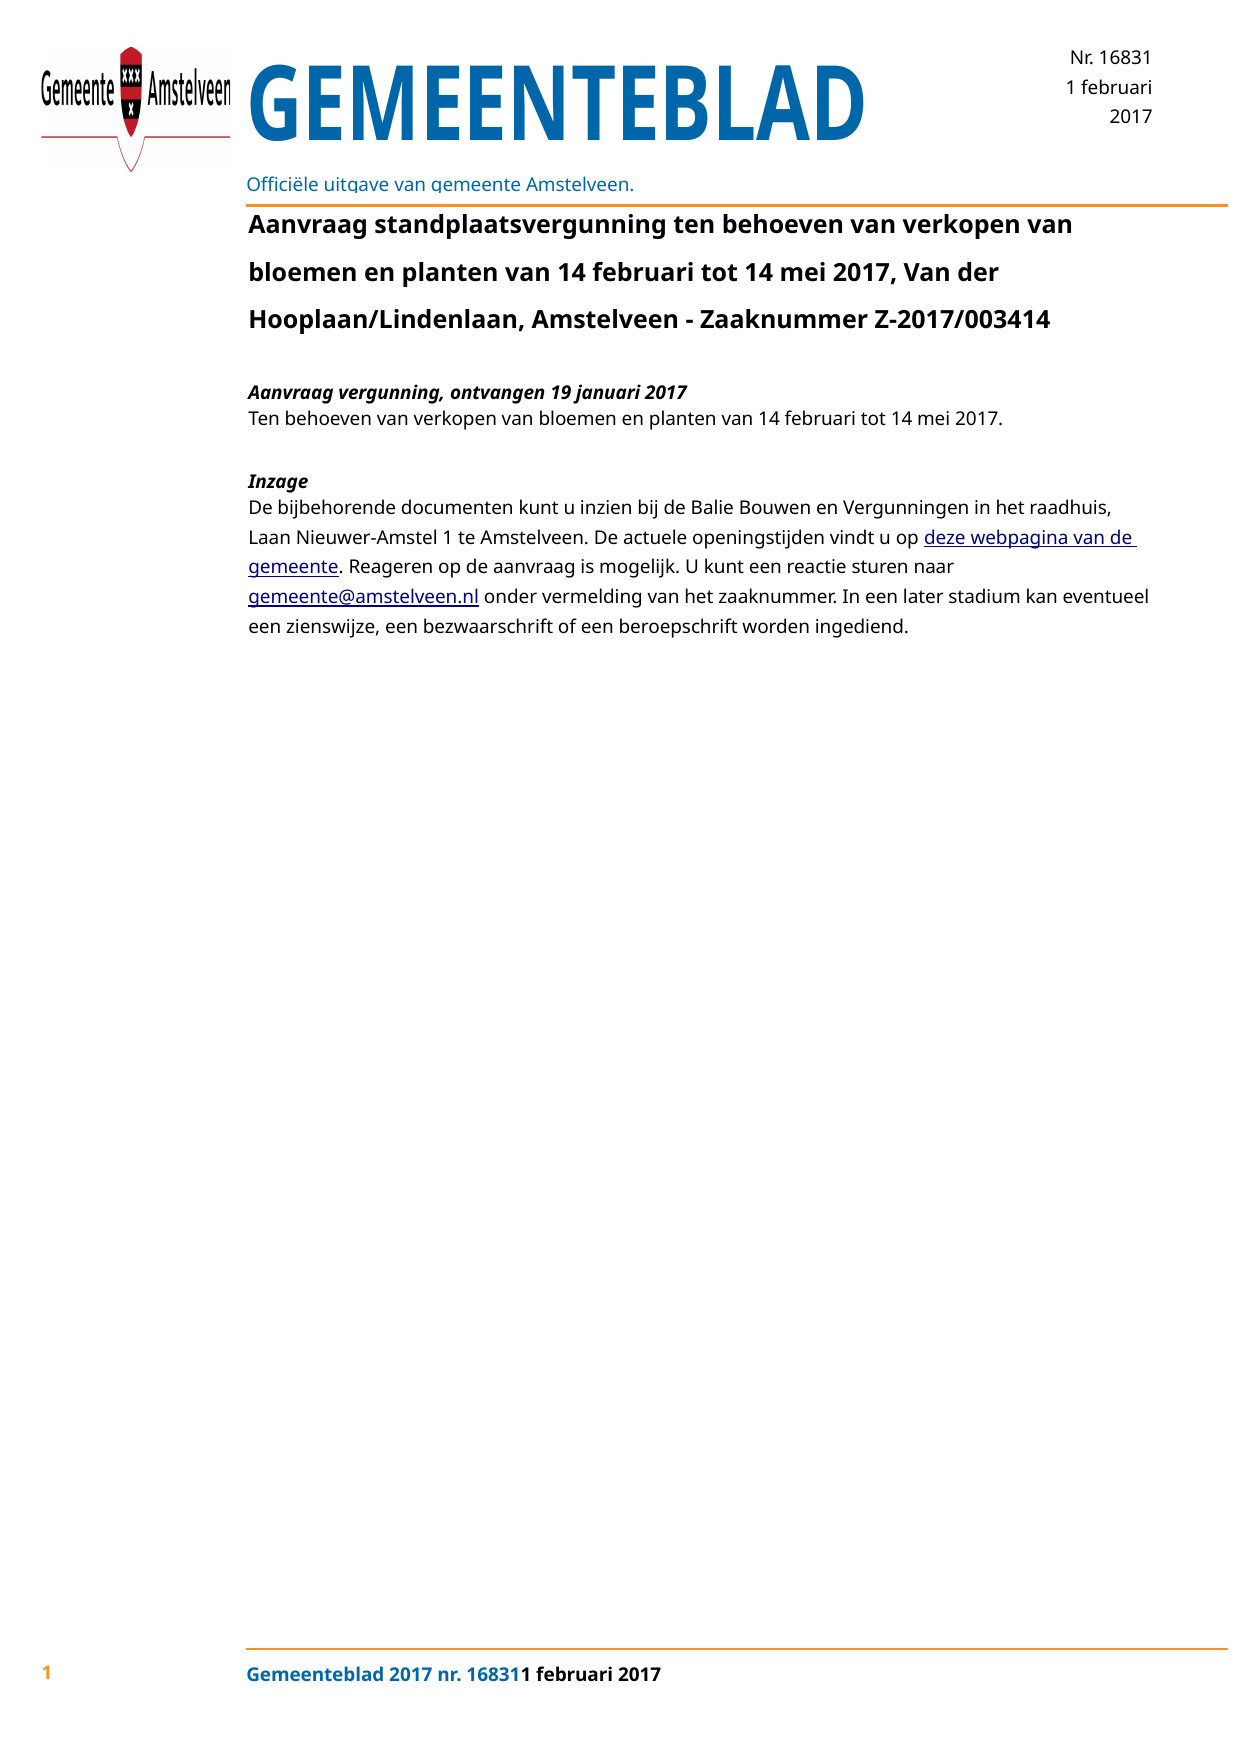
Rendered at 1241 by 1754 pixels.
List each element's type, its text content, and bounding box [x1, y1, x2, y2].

text Inzage [248, 469, 1152, 494]
text Aanvraag standplaatsvergunning ten behoeven van verkopen van bloemen en planten van 14 februari tot 14 mei 2017, Van der Hooplaan/Lindenlaan, Amstelveen - Zaaknummer Z-2017/003414 [248, 207, 1152, 336]
text De bijbehorende documenten kunt u inzien bij de Balie Bouwen en Vergunningen in het raadhuis, Laan Nieuwer-Amstel 1 te Amstelveen. De actuele openingstijden vindt u op deze webpagina van de gemeente. Reageren op de aanvraag is mogelijk. U kunt een reactie sturen naar gemeente@amstelveen.nl onder vermelding van het zaaknummer. In een later stadium kan eventueel een zienswijze, een bezwaarschrift of een beroepschrift worden ingediend. [248, 494, 1152, 638]
text Ten behoeven van verkopen van bloemen en planten van 14 februari tot 14 mei 2017. [248, 405, 1152, 431]
picture [41, 47, 231, 172]
text Aanvraag vergunning, ontvangen 19 januari 2017 [248, 379, 1152, 405]
